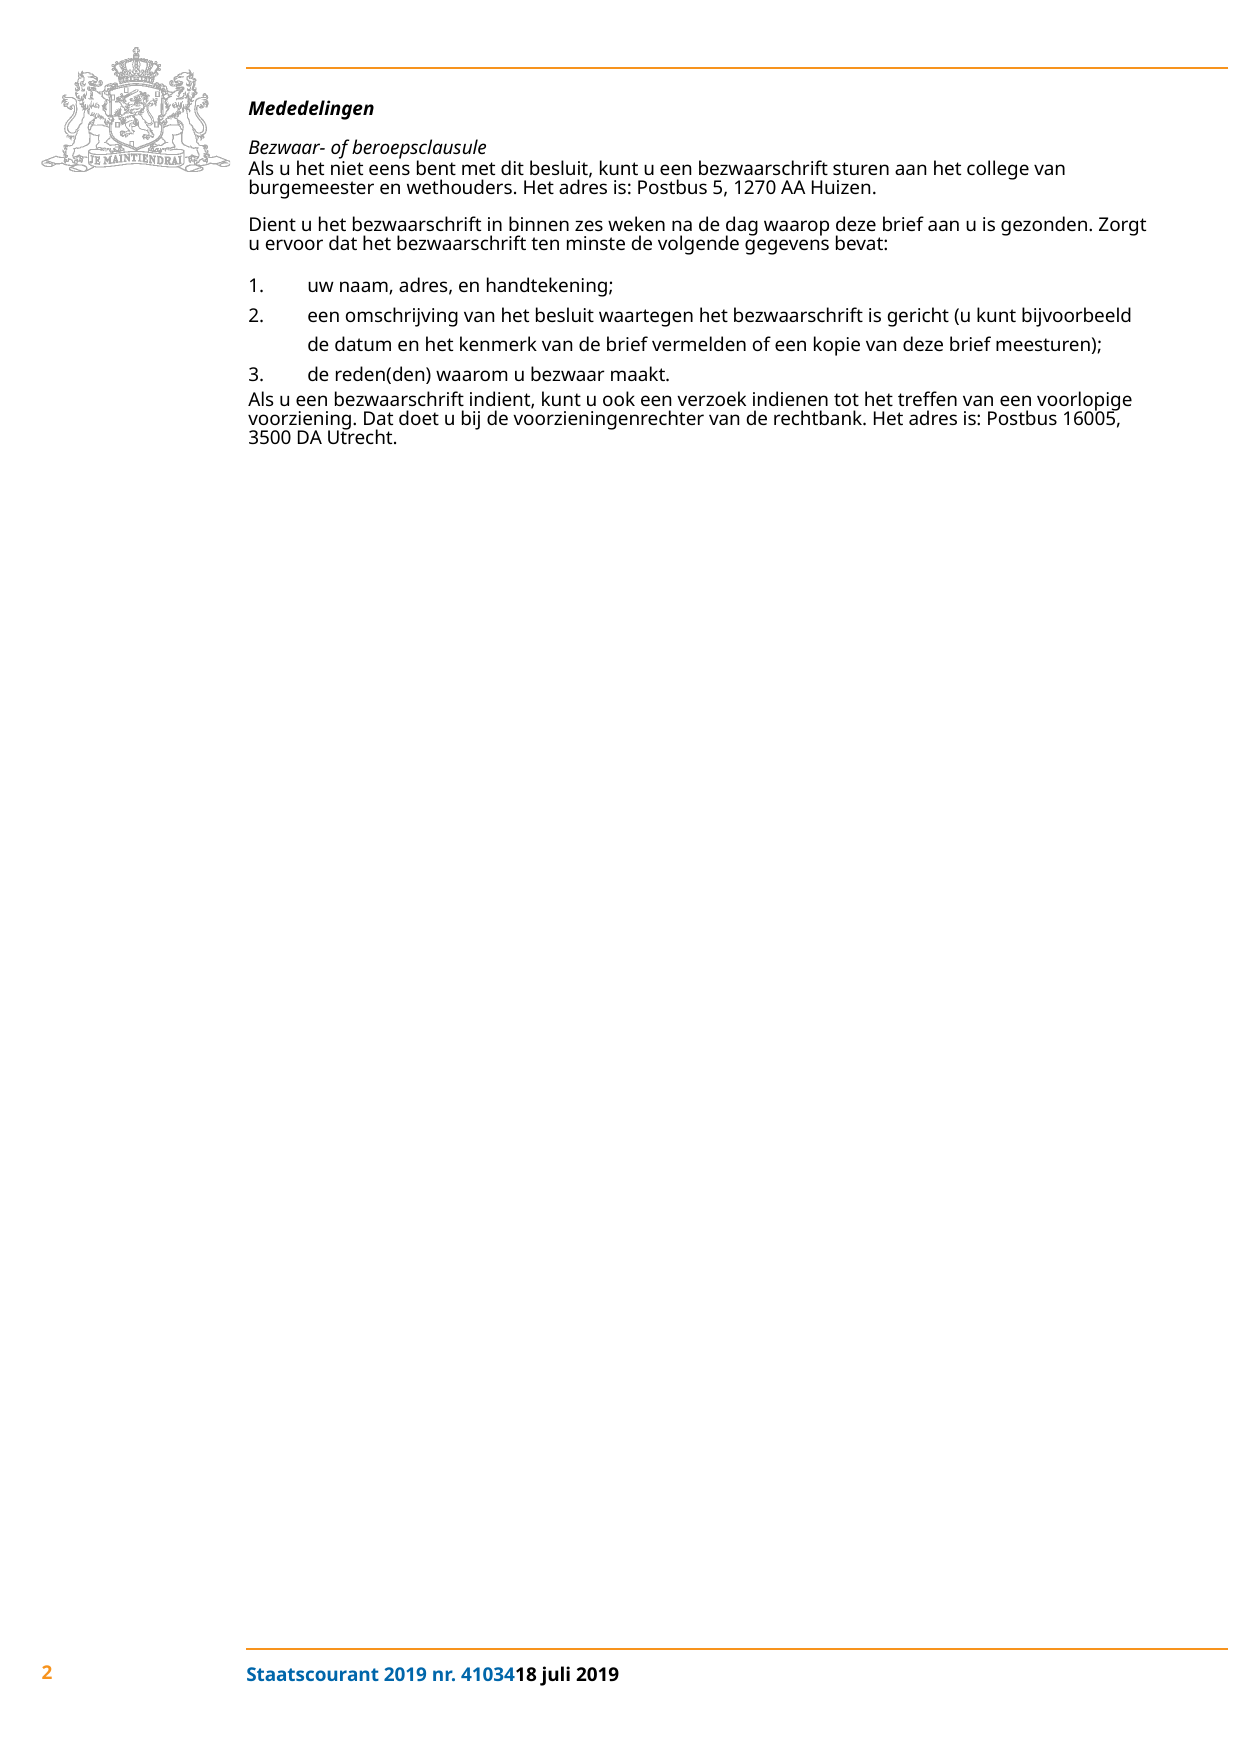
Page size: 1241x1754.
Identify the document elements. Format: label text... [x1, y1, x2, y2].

list uw naam, adres, en handtekening; [248, 272, 1152, 298]
list de reden(den) waarom u bezwaar maakt. [248, 361, 1152, 387]
text Mededelingen [248, 95, 1152, 121]
list een omschrijving van het besluit waartegen het bezwaarschrift is gericht (u kunt bijvoorbeeld de datum en het kenmerk van de brief vermelden of een kopie van deze brief meesturen); [248, 302, 1152, 357]
picture [41, 47, 231, 172]
text Bezwaar- of beroepsclausule [248, 134, 1152, 160]
text Dient u het bezwaarschrift in binnen zes weken na de dag waarop deze brief aan u is gezonden. Zorgt u ervoor dat het bezwaarschrift ten minste de volgende gegevens bevat: [248, 216, 1152, 254]
text Als u het niet eens bent met dit besluit, kunt u een bezwaarschrift sturen aan het college van burgemeester en wethouders. Het adres is: Postbus 5, 1270 AA Huizen. [248, 160, 1152, 198]
text Als u een bezwaarschrift indient, kunt u ook een verzoek indienen tot het treffen van een voorlopige voorziening. Dat doet u bij de voorzieningenrechter van de rechtbank. Het adres is: Postbus 16005, 3500 DA Utrecht. [248, 391, 1152, 448]
